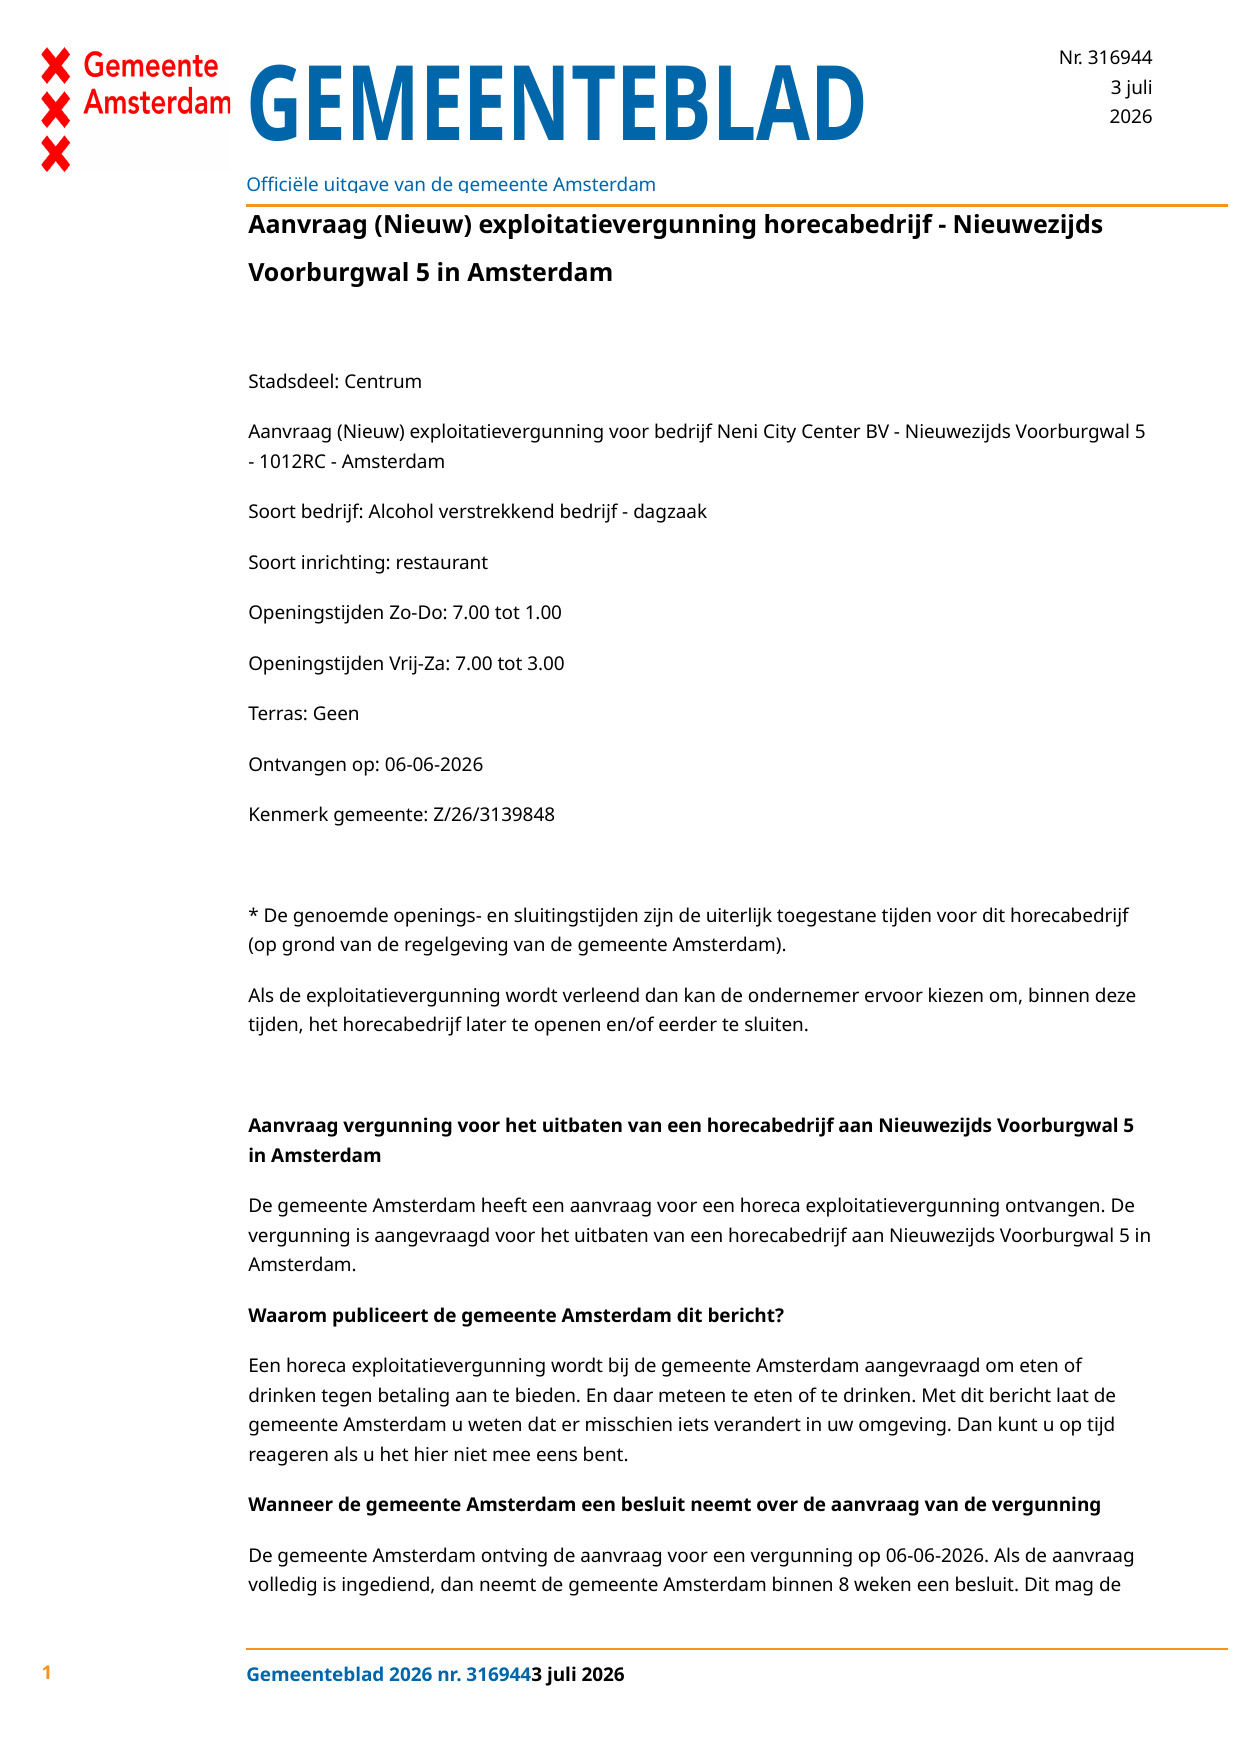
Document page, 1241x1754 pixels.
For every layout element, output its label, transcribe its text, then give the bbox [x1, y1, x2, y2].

text De gemeente Amsterdam heeft een aanvraag voor een horeca exploitatievergunning ontvangen. De vergunning is aangevraagd voor het uitbaten van een horecabedrijf aan Nieuwezijds Voorburgwal 5 in Amsterdam. [248, 1192, 1152, 1277]
text Openingstijden Vrij-Za: 7.00 tot 3.00 [248, 650, 1152, 676]
text Soort bedrijf: Alcohol verstrekkend bedrijf - dagzaak [248, 499, 1152, 524]
text Kenmerk gemeente: Z/26/3139848 [248, 801, 1152, 827]
text Aanvraag (Nieuw) exploitatievergunning voor bedrijf Neni City Center BV - Nieuwezijds Voorburgwal 5 - 1012RC - Amsterdam [248, 419, 1152, 474]
text Aanvraag vergunning voor het uitbaten van een horecabedrijf aan Nieuwezijds Voorburgwal 5 in Amsterdam [248, 1112, 1152, 1168]
text Openingstijden Zo-Do: 7.00 tot 1.00 [248, 599, 1152, 625]
text Waarom publiceert de gemeente Amsterdam dit bericht? [248, 1302, 1152, 1328]
text Stadsdeel: Centrum [248, 368, 1152, 394]
picture [41, 47, 231, 172]
text Als de exploitatievergunning wordt verleend dan kan de ondernemer ervoor kiezen om, binnen deze tijden, het horecabedrijf later te openen en/of eerder te sluiten. [248, 982, 1152, 1037]
text Aanvraag (Nieuw) exploitatievergunning horecabedrijf - Nieuwezijds Voorburgwal 5 in Amsterdam [248, 207, 1152, 288]
text Ontvangen op: 06-06-2026 [248, 751, 1152, 777]
text * De genoemde openings- en sluitingstijden zijn de uiterlijk toegestane tijden voor dit horecabedrijf (op grond van de regelgeving van de gemeente Amsterdam). [248, 902, 1152, 957]
text Een horeca exploitatievergunning wordt bij de gemeente Amsterdam aangevraagd om eten of drinken tegen betaling aan te bieden. En daar meteen te eten of te drinken. Met dit bericht laat de gemeente Amsterdam u weten dat er misschien iets verandert in uw omgeving. Dan kunt u op tijd reageren als u het hier niet mee eens bent. [248, 1352, 1152, 1467]
text Wanneer de gemeente Amsterdam een besluit neemt over de aanvraag van de vergunning [248, 1492, 1152, 1517]
text Soort inrichting: restaurant [248, 549, 1152, 575]
text De gemeente Amsterdam ontving de aanvraag voor een vergunning op 06-06-2026. Als de aanvraag volledig is ingediend, dan neemt de gemeente Amsterdam binnen 8 weken een besluit. Dit mag de [248, 1542, 1152, 1597]
text Terras: Geen [248, 700, 1152, 726]
